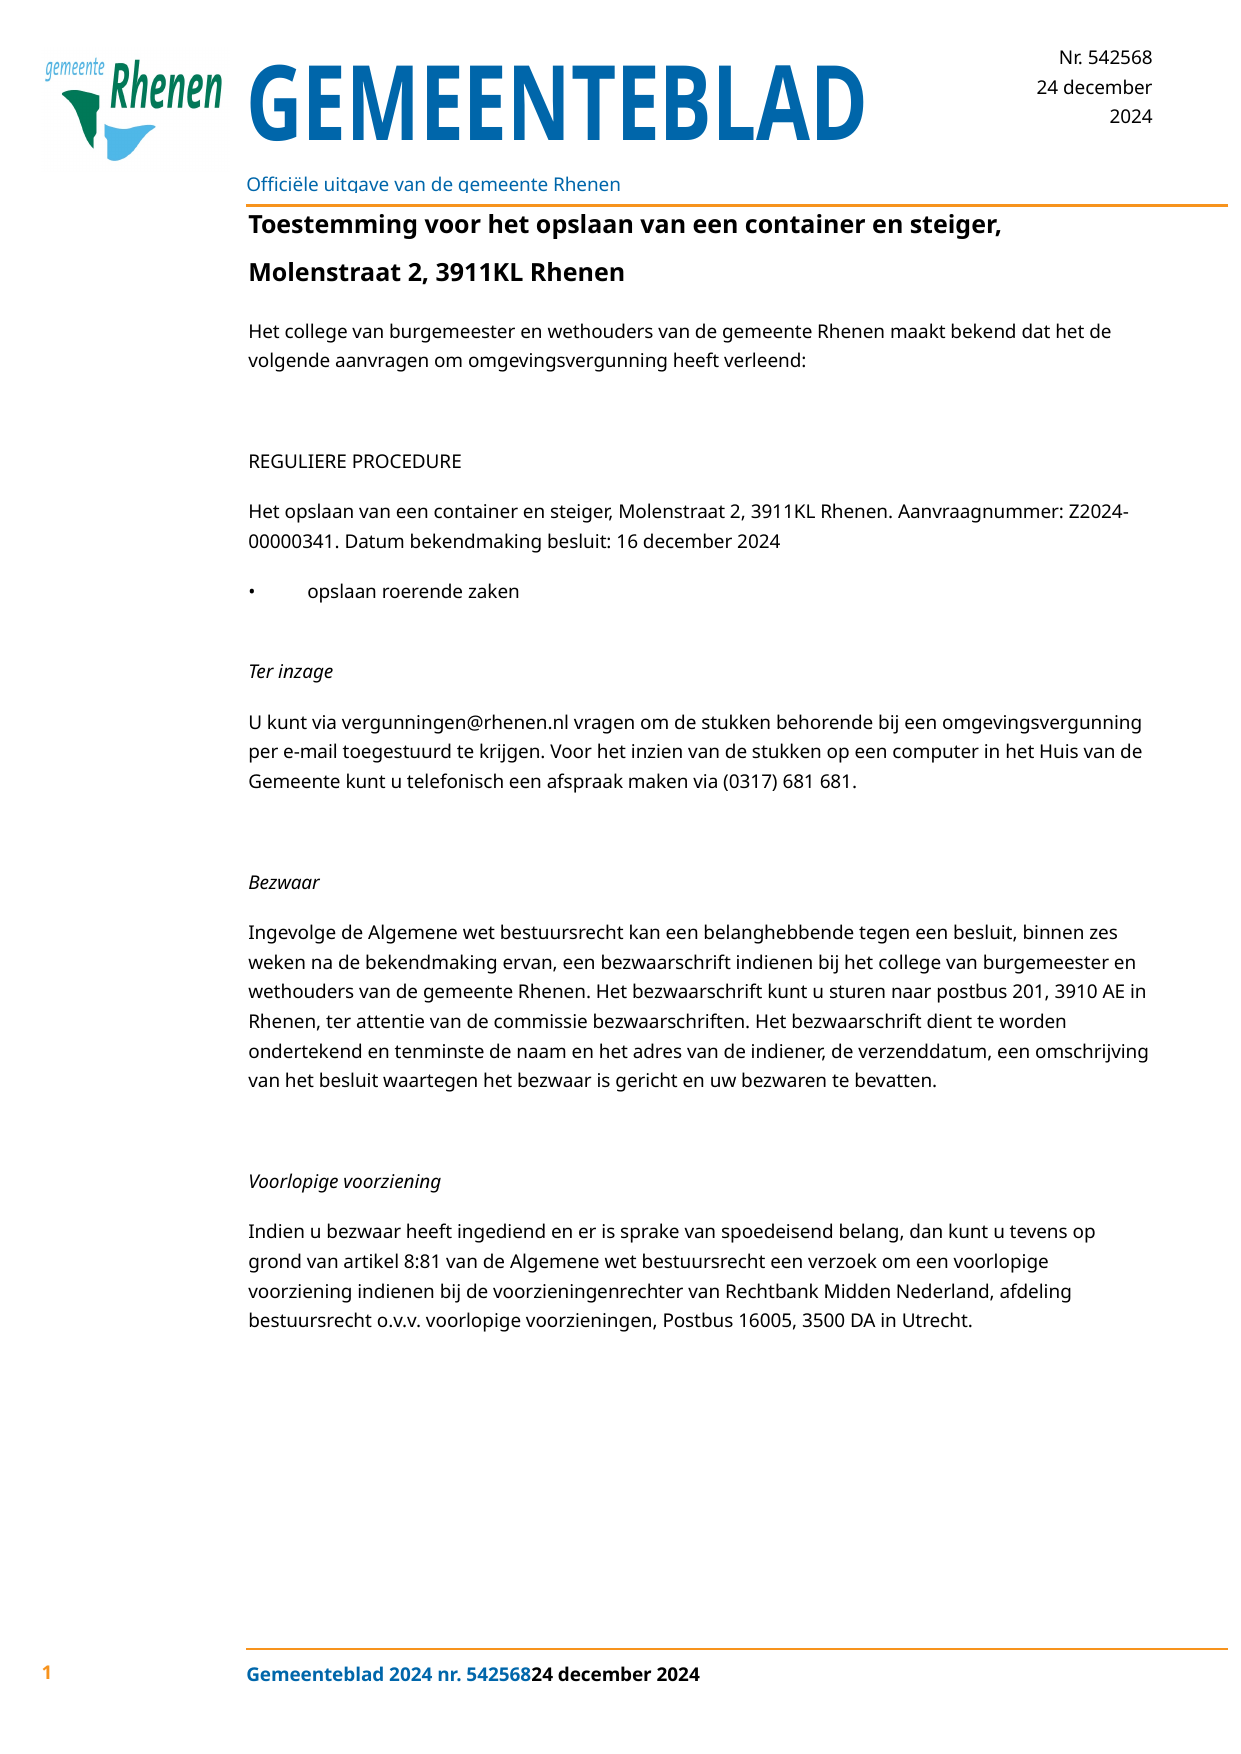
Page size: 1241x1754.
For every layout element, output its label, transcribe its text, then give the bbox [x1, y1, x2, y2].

picture [41, 47, 231, 172]
text U kunt via vergunningen@rhenen.nl vragen om de stukken behorende bij een omgevingsvergunning per e-mail toegestuurd te krijgen. Voor het inzien van de stukken op een computer in het Huis van de Gemeente kunt u telefonisch een afspraak maken via (0317) 681 681. [248, 709, 1152, 794]
text REGULIERE PROCEDURE [248, 448, 1152, 474]
text Toestemming voor het opslaan van een container en steiger, Molenstraat 2, 3911KL Rhenen [248, 207, 1152, 288]
text Het opslaan van een container en steiger, Molenstraat 2, 3911KL Rhenen. Aanvraagnummer: Z2024-00000341. Datum bekendmaking besluit: 16 december 2024 [248, 499, 1152, 554]
list opslaan roerende zaken [248, 579, 1152, 604]
text Ingevolge de Algemene wet bestuursrecht kan een belanghebbende tegen een besluit, binnen zes weken na de bekendmaking ervan, een bezwaarschrift indienen bij het college van burgemeester en wethouders van de gemeente Rhenen. Het bezwaarschrift kunt u sturen naar postbus 201, 3910 AE in Rhenen, ter attentie van de commissie bezwaarschriften. Het bezwaarschrift dient te worden ondertekend en tenminste de naam en het adres van de indiener, de verzenddatum, een omschrijving van het besluit waartegen het bezwaar is gericht en uw bezwaren te bevatten. [248, 919, 1152, 1093]
text Voorlopige voorziening [248, 1168, 1152, 1194]
text Het college van burgemeester en wethouders van de gemeente Rhenen maakt bekend dat het de volgende aanvragen om omgevingsvergunning heeft verleend: [248, 318, 1152, 373]
text Indien u bezwaar heeft ingediend en er is sprake van spoedeisend belang, dan kunt u tevens op grond van artikel 8:81 van de Algemene wet bestuursrecht een verzoek om een voorlopige voorziening indienen bij de voorzieningenrechter van Rechtbank Midden Nederland, afdeling bestuursrecht o.v.v. voorlopige voorzieningen, Postbus 16005, 3500 DA in Utrecht. [248, 1219, 1152, 1333]
text Ter inzage [248, 659, 1152, 684]
text Bezwaar [248, 869, 1152, 895]
